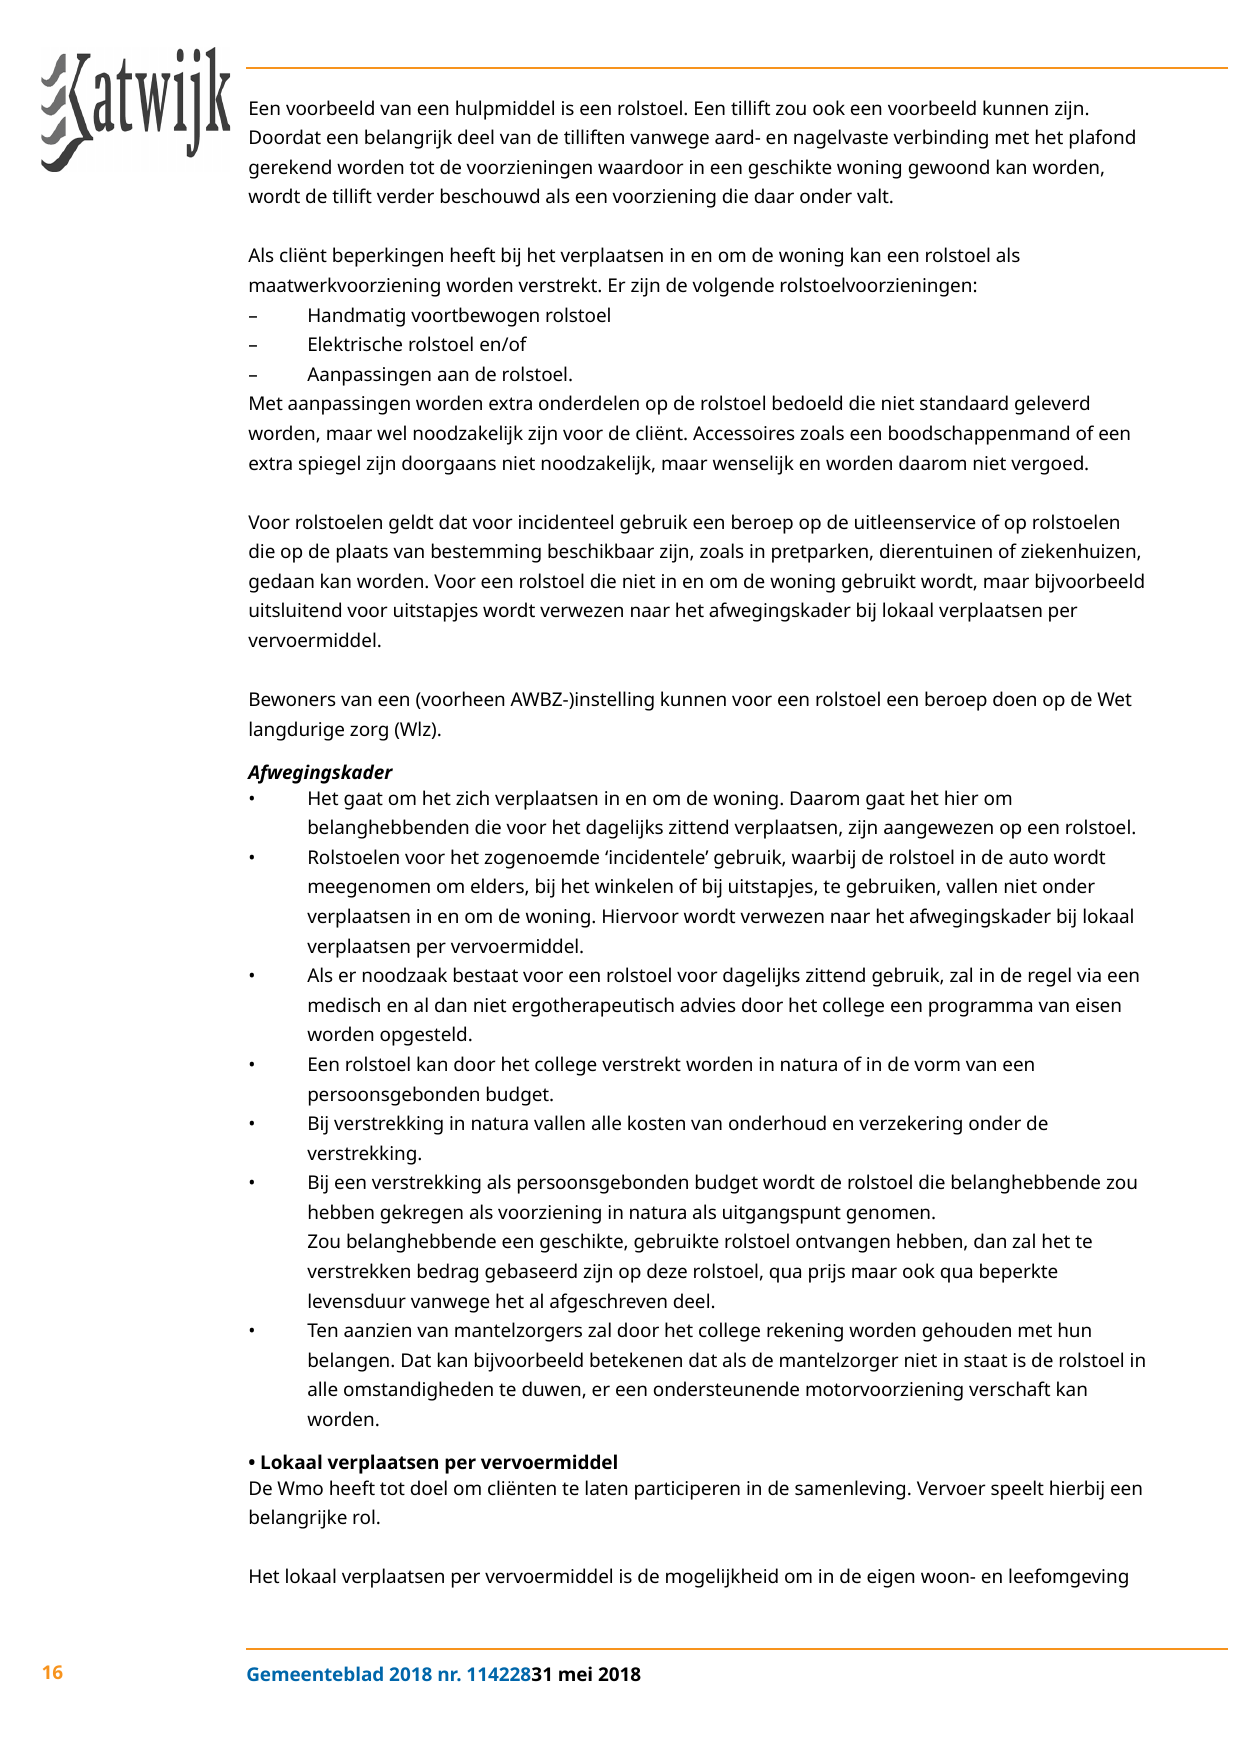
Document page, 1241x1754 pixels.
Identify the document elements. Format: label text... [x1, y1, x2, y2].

list Aanpassingen aan de rolstoel. [248, 361, 1152, 387]
list Bij een verstrekking als persoonsgebonden budget wordt de rolstoel die belanghebbende zou hebben gekregen als voorziening in natura als uitgangspunt genomen. [248, 1169, 1152, 1225]
picture [41, 47, 231, 172]
text • Lokaal verplaatsen per vervoermiddel [248, 1449, 1152, 1475]
text Een voorbeeld van een hulpmiddel is een rolstoel. Een tillift zou ook een voorbeeld kunnen zijn. Doordat een belangrijk deel van de tilliften vanwege aard- en nagelvaste verbinding met het plafond gerekend worden tot de voorzieningen waardoor in een geschikte woning gewoond kan worden, wordt de tillift verder beschouwd als een voorziening die daar onder valt. [248, 95, 1152, 209]
text De Wmo heeft tot doel om cliënten te laten participeren in de samenleving. Vervoer speelt hierbij een belangrijke rol. [248, 1475, 1152, 1530]
list Het gaat om het zich verplaatsen in en om de woning. Daarom gaat het hier om belanghebbenden die voor het dagelijks zittend verplaatsen, zijn aangewezen op een rolstoel. [248, 785, 1152, 840]
list Als er noodzaak bestaat voor een rolstoel voor dagelijks zittend gebruik, zal in de regel via een medisch en al dan niet ergotherapeutisch advies door het college een programma van eisen worden opgesteld. [248, 962, 1152, 1047]
text Met aanpassingen worden extra onderdelen op de rolstoel bedoeld die niet standaard geleverd worden, maar wel noodzakelijk zijn voor de cliënt. Accessoires zoals een boodschappenmand of een extra spiegel zijn doorgaans niet noodzakelijk, maar wenselijk en worden daarom niet vergoed. [248, 391, 1152, 476]
list Bij verstrekking in natura vallen alle kosten van onderhoud en verzekering onder de verstrekking. [248, 1110, 1152, 1166]
text Bewoners van een (voorheen AWBZ-)instelling kunnen voor een rolstoel een beroep doen op de Wet langdurige zorg (Wlz). [248, 686, 1152, 742]
text Als cliënt beperkingen heeft bij het verplaatsen in en om de woning kan een rolstoel als maatwerkvoorziening worden verstrekt. Er zijn de volgende rolstoelvoorzieningen: [248, 243, 1152, 298]
text Voor rolstoelen geldt dat voor incidenteel gebruik een beroep op de uitleenservice of op rolstoelen die op de plaats van bestemming beschikbaar zijn, zoals in pretparken, dierentuinen of ziekenhuizen, gedaan kan worden. Voor een rolstoel die niet in en om de woning gebruikt wordt, maar bijvoorbeeld uitsluitend voor uitstapjes wordt verwezen naar het afwegingskader bij lokaal verplaatsen per vervoermiddel. [248, 509, 1152, 653]
list Elektrische rolstoel en/of [248, 331, 1152, 357]
text Afwegingskader [248, 759, 1152, 785]
list Rolstoelen voor het zogenoemde ‘incidentele’ gebruik, waarbij de rolstoel in de auto wordt meegenomen om elders, bij het winkelen of bij uitstapjes, te gebruiken, vallen niet onder verplaatsen in en om de woning. Hiervoor wordt verwezen naar het afwegingskader bij lokaal verplaatsen per vervoermiddel. [248, 844, 1152, 958]
text Het lokaal verplaatsen per vervoermiddel is de mogelijkheid om in de eigen woon- en leefomgeving [248, 1564, 1152, 1589]
list Ten aanzien van mantelzorgers zal door het college rekening worden gehouden met hun belangen. Dat kan bijvoorbeeld betekenen dat als de mantelzorger niet in staat is de rolstoel in alle omstandigheden te duwen, er een ondersteunende motorvoorziening verschaft kan worden. [248, 1317, 1152, 1432]
list Handmatig voortbewogen rolstoel [248, 302, 1152, 328]
list Zou belanghebbende een geschikte, gebruikte rolstoel ontvangen hebben, dan zal het te verstrekken bedrag gebaseerd zijn op deze rolstoel, qua prijs maar ook qua beperkte levensduur vanwege het al afgeschreven deel. [248, 1229, 1152, 1313]
list Een rolstoel kan door het college verstrekt worden in natura of in de vorm van een persoonsgebonden budget. [248, 1051, 1152, 1106]
